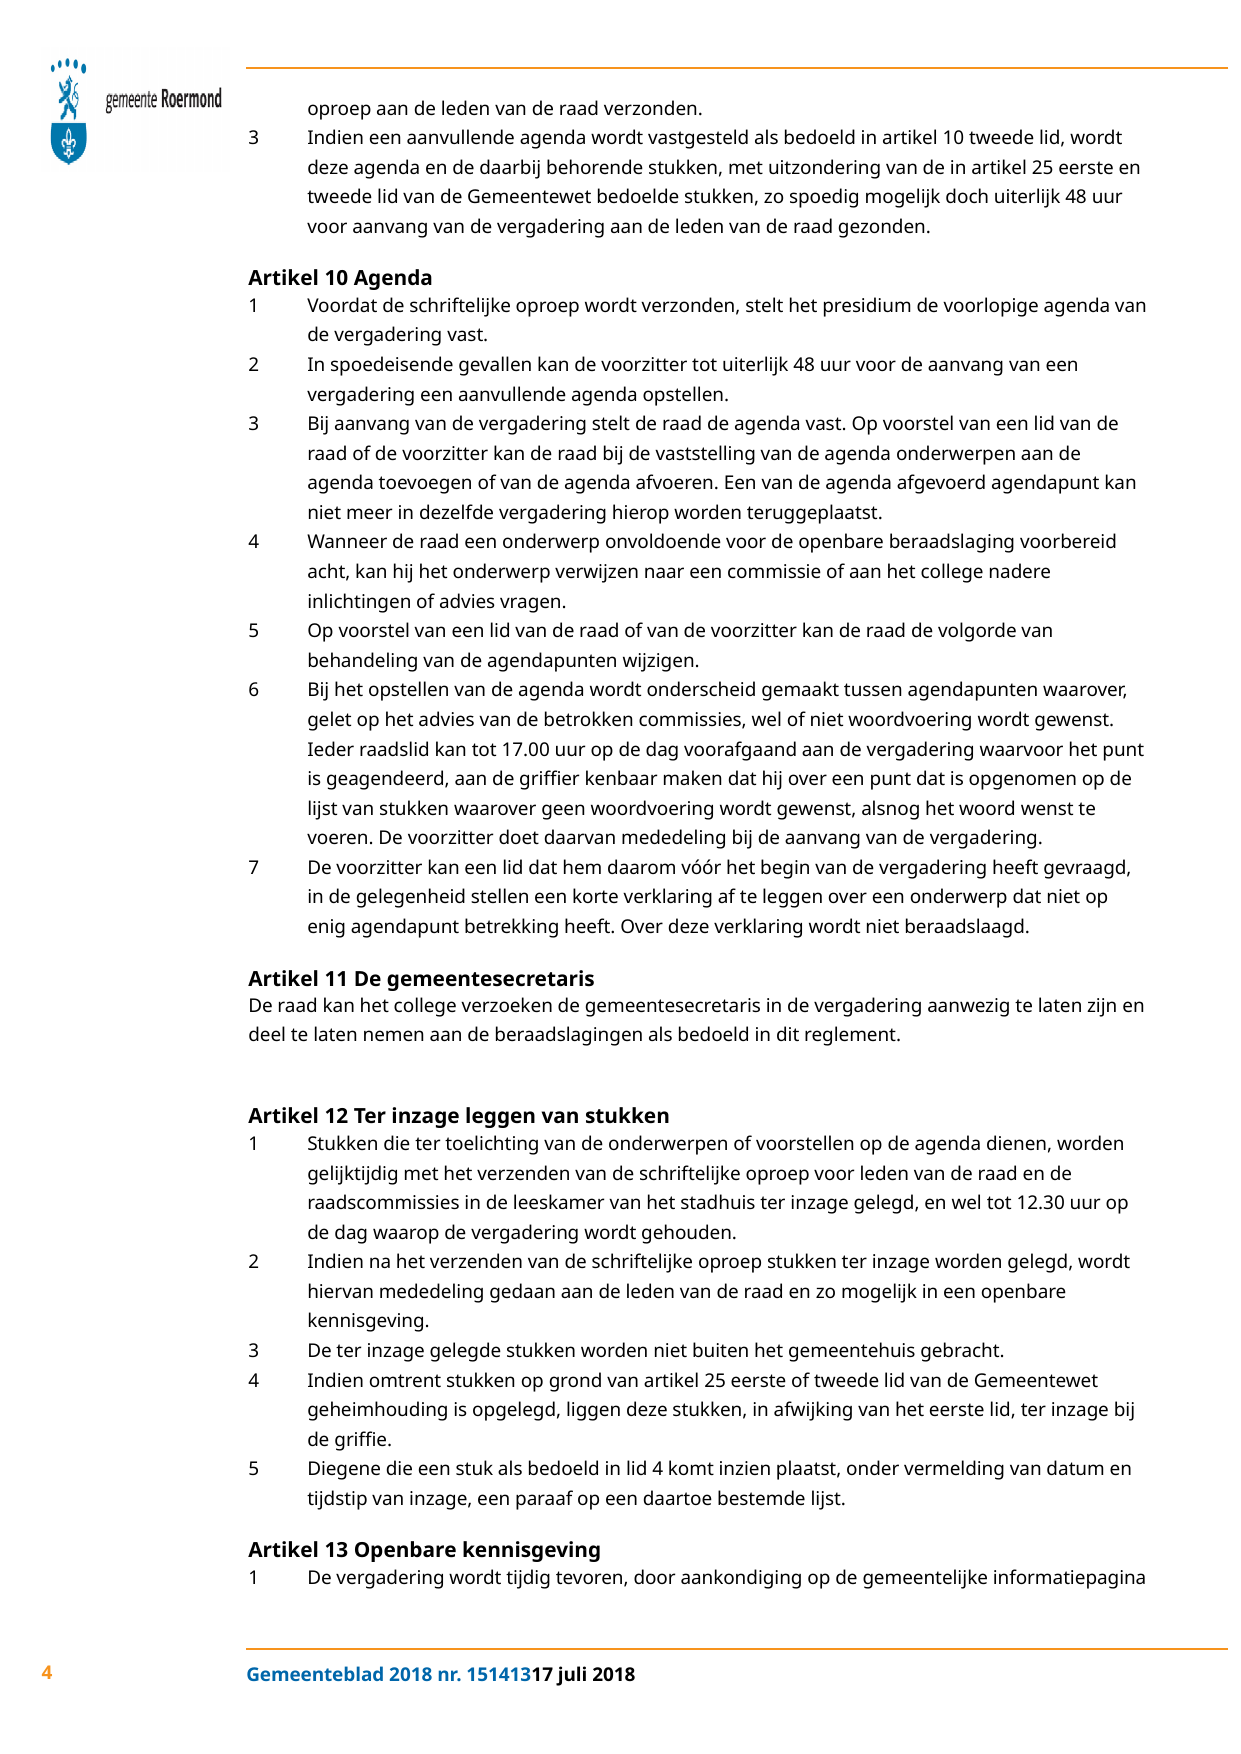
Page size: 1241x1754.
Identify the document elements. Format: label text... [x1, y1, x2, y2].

list Diegene die een stuk als bedoeld in lid 4 komt inzien plaatst, onder vermelding van datum en tijdstip van inzage, een paraaf op een daartoe bestemde lijst. [248, 1456, 1152, 1511]
list Voordat de schriftelijke oproep wordt verzonden, stelt het presidium de voorlopige agenda van de vergadering vast. [248, 292, 1152, 347]
list Indien omtrent stukken op grond van artikel 25 eerste of tweede lid van de Gemeentewet geheimhouding is opgelegd, liggen deze stukken, in afwijking van het eerste lid, ter inzage bij de griffie. [248, 1367, 1152, 1452]
text Artikel 12 Ter inzage leggen van stukken [248, 1102, 1152, 1130]
list oproep aan de leden van de raad verzonden. [248, 95, 1152, 121]
list Bij het opstellen van de agenda wordt onderscheid gemaakt tussen agendapunten waarover, gelet op het advies van de betrokken commissies, wel of niet woordvoering wordt gewenst. Ieder raadslid kan tot 17.00 uur op de dag voorafgaand aan de vergadering waarvoor het punt is geagendeerd, aan de griffier kenbaar maken dat hij over een punt dat is opgenomen op de lijst van stukken waarover geen woordvoering wordt gewenst, alsnog het woord wenst te voeren. De voorzitter doet daarvan mededeling bij de aanvang van de vergadering. [248, 677, 1152, 850]
list Bij aanvang van de vergadering stelt de raad de agenda vast. Op voorstel van een lid van de raad of de voorzitter kan de raad bij de vaststelling van de agenda onderwerpen aan de agenda toevoegen of van de agenda afvoeren. Een van de agenda afgevoerd agendapunt kan niet meer in dezelfde vergadering hierop worden teruggeplaatst. [248, 410, 1152, 525]
list Op voorstel van een lid van de raad of van de voorzitter kan de raad de volgorde van behandeling van de agendapunten wijzigen. [248, 617, 1152, 673]
text De raad kan het college verzoeken de gemeentesecretaris in de vergadering aanwezig te laten zijn en deel te laten nemen aan de beraadslagingen als bedoeld in dit reglement. [248, 992, 1152, 1047]
text Artikel 13 Openbare kennisgeving [248, 1536, 1152, 1564]
list In spoedeisende gevallen kan de voorzitter tot uiterlijk 48 uur voor de aanvang van een vergadering een aanvullende agenda opstellen. [248, 351, 1152, 406]
list De ter inzage gelegde stukken worden niet buiten het gemeentehuis gebracht. [248, 1337, 1152, 1363]
list De vergadering wordt tijdig tevoren, door aankondiging op de gemeentelijke informatiepagina [248, 1564, 1152, 1590]
list Indien een aanvullende agenda wordt vastgesteld als bedoeld in artikel 10 tweede lid, wordt deze agenda en de daarbij behorende stukken, met uitzondering van de in artikel 25 eerste en tweede lid van de Gemeentewet bedoelde stukken, zo spoedig mogelijk doch uiterlijk 48 uur voor aanvang van de vergadering aan de leden van de raad gezonden. [248, 124, 1152, 239]
text Artikel 10 Agenda [248, 263, 1152, 292]
list Indien na het verzenden van de schriftelijke oproep stukken ter inzage worden gelegd, wordt hiervan mededeling gedaan aan de leden van de raad en zo mogelijk in een openbare kennisgeving. [248, 1248, 1152, 1333]
list Stukken die ter toelichting van de onderwerpen of voorstellen op de agenda dienen, worden gelijktijdig met het verzenden van de schriftelijke oproep voor leden van de raad en de raadscommissies in de leeskamer van het stadhuis ter inzage gelegd, en wel tot 12.30 uur op de dag waarop de vergadering wordt gehouden. [248, 1130, 1152, 1244]
list De voorzitter kan een lid dat hem daarom vóór het begin van de vergadering heeft gevraagd, in de gelegenheid stellen een korte verklaring af te leggen over een onderwerp dat niet op enig agendapunt betrekking heeft. Over deze verklaring wordt niet beraadslaagd. [248, 854, 1152, 939]
list Wanneer de raad een onderwerp onvoldoende voor de openbare beraadslaging voorbereid acht, kan hij het onderwerp verwijzen naar een commissie of aan het college nadere inlichtingen of advies vragen. [248, 529, 1152, 613]
picture [41, 47, 231, 172]
text Artikel 11 De gemeentesecretaris [248, 964, 1152, 992]
